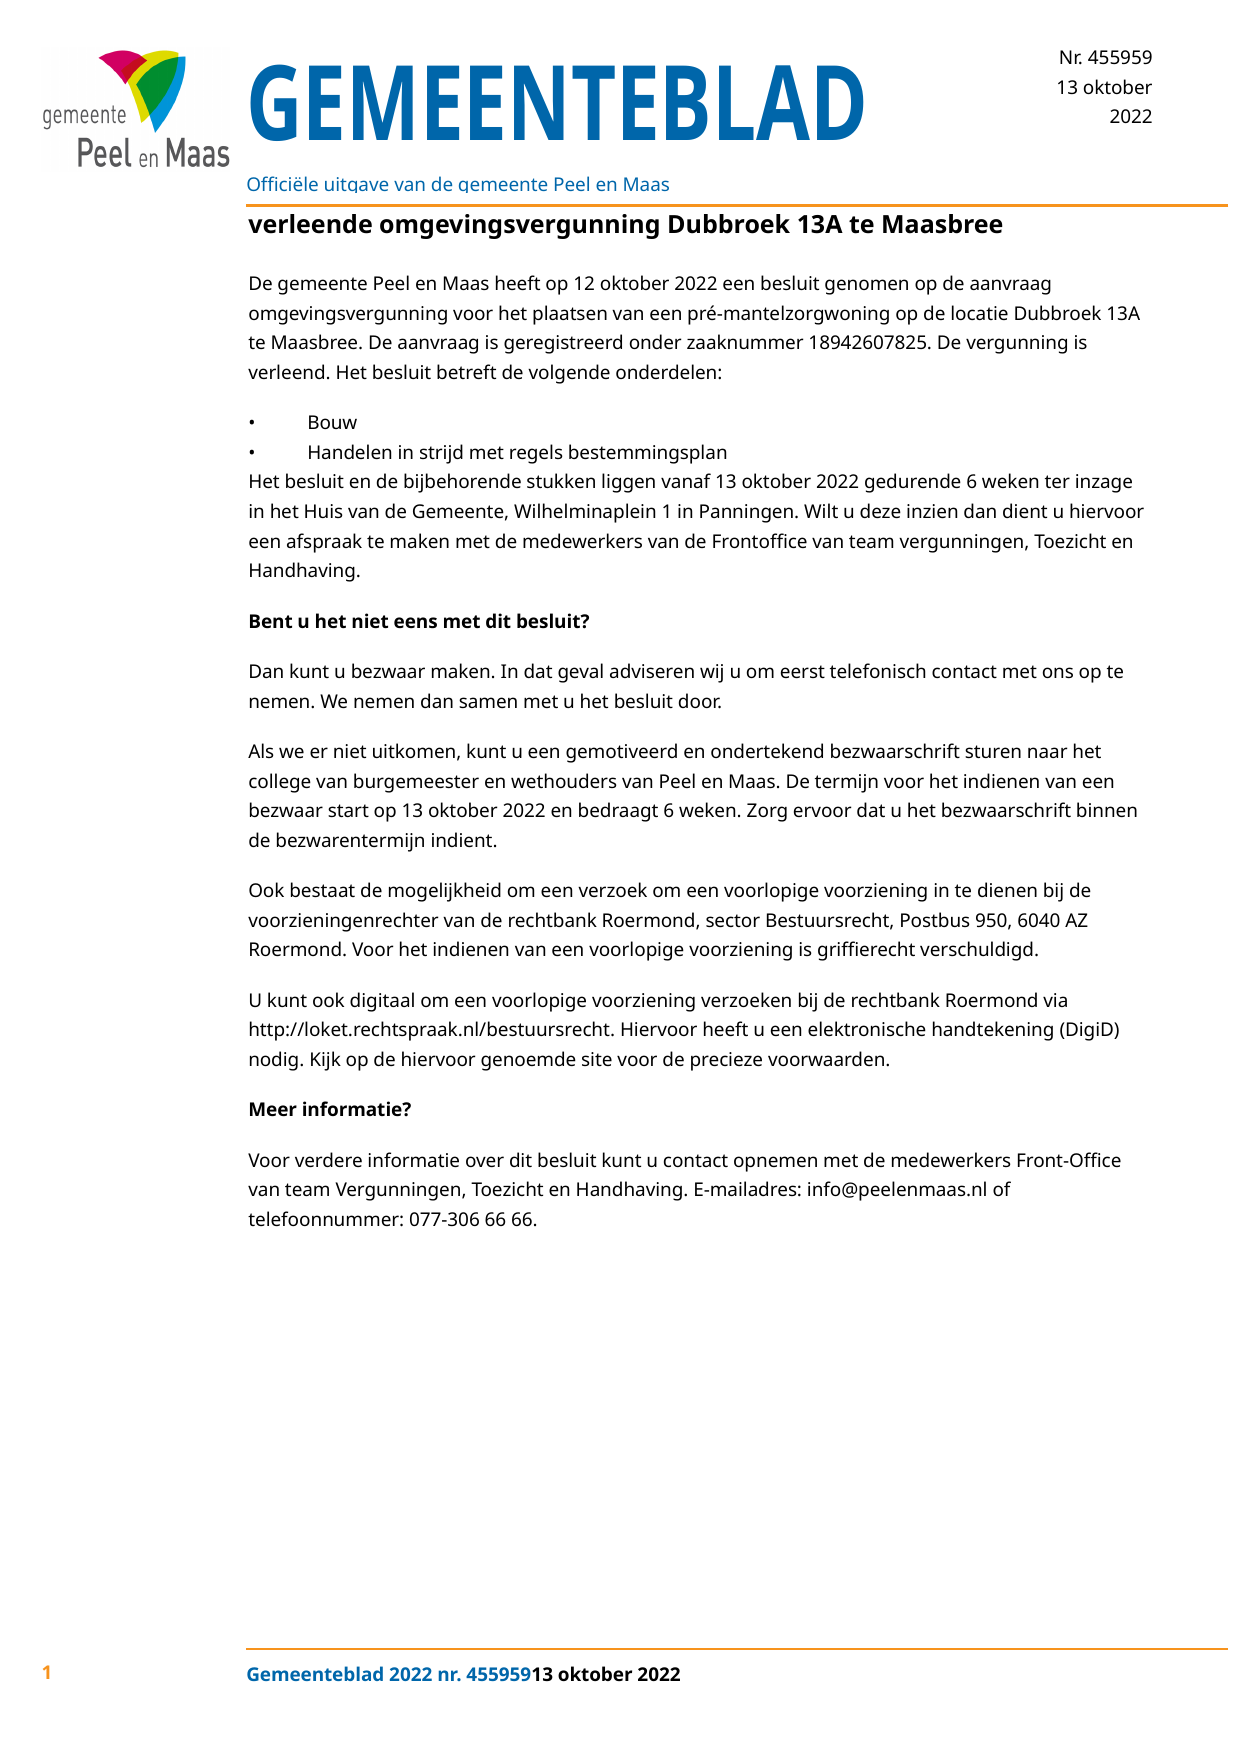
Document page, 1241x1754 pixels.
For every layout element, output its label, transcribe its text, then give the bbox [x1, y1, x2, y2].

list Bouw [248, 409, 1152, 435]
text De gemeente Peel en Maas heeft op 12 oktober 2022 een besluit genomen op de aanvraag omgevingsvergunning voor het plaatsen van een pré-mantelzorgwoning op de locatie Dubbroek 13A te Maasbree. De aanvraag is geregistreerd onder zaaknummer 18942607825. De vergunning is verleend. Het besluit betreft de volgende onderdelen: [248, 270, 1152, 385]
picture [41, 47, 231, 172]
text Meer informatie? [248, 1097, 1152, 1122]
text verleende omgevingsvergunning Dubbroek 13A te Maasbree [248, 207, 1152, 241]
text Het besluit en de bijbehorende stukken liggen vanaf 13 oktober 2022 gedurende 6 weken ter inzage in het Huis van de Gemeente, Wilhelminaplein 1 in Panningen. Wilt u deze inzien dan dient u hiervoor een afspraak te maken met de medewerkers van de Frontoffice van team vergunningen, Toezicht en Handhaving. [248, 469, 1152, 583]
list Handelen in strijd met regels bestemmingsplan [248, 439, 1152, 465]
text Dan kunt u bezwaar maken. In dat geval adviseren wij u om eerst telefonisch contact met ons op te nemen. We nemen dan samen met u het besluit door. [248, 658, 1152, 713]
text Als we er niet uitkomen, kunt u een gemotiveerd en ondertekend bezwaarschrift sturen naar het college van burgemeester en wethouders van Peel en Maas. De termijn voor het indienen van een bezwaar start op 13 oktober 2022 en bedraagt 6 weken. Zorg ervoor dat u het bezwaarschrift binnen de bezwarentermijn indient. [248, 738, 1152, 853]
text Bent u het niet eens met dit besluit? [248, 608, 1152, 633]
text Voor verdere informatie over dit besluit kunt u contact opnemen met de medewerkers Front-Office van team Vergunningen, Toezicht en Handhaving. E-mailadres: info@peelenmaas.nl of telefoonnummer: 077-306 66 66. [248, 1147, 1152, 1232]
text Ook bestaat de mogelijkheid om een verzoek om een voorlopige voorziening in te dienen bij de voorzieningenrechter van de rechtbank Roermond, sector Bestuursrecht, Postbus 950, 6040 AZ Roermond. Voor het indienen van een voorlopige voorziening is griffierecht verschuldigd. [248, 877, 1152, 962]
text U kunt ook digitaal om een voorlopige voorziening verzoeken bij de rechtbank Roermond via http://loket.rechtspraak.nl/bestuursrecht. Hiervoor heeft u een elektronische handtekening (DigiD) nodig. Kijk op de hiervoor genoemde site voor de precieze voorwaarden. [248, 987, 1152, 1072]
